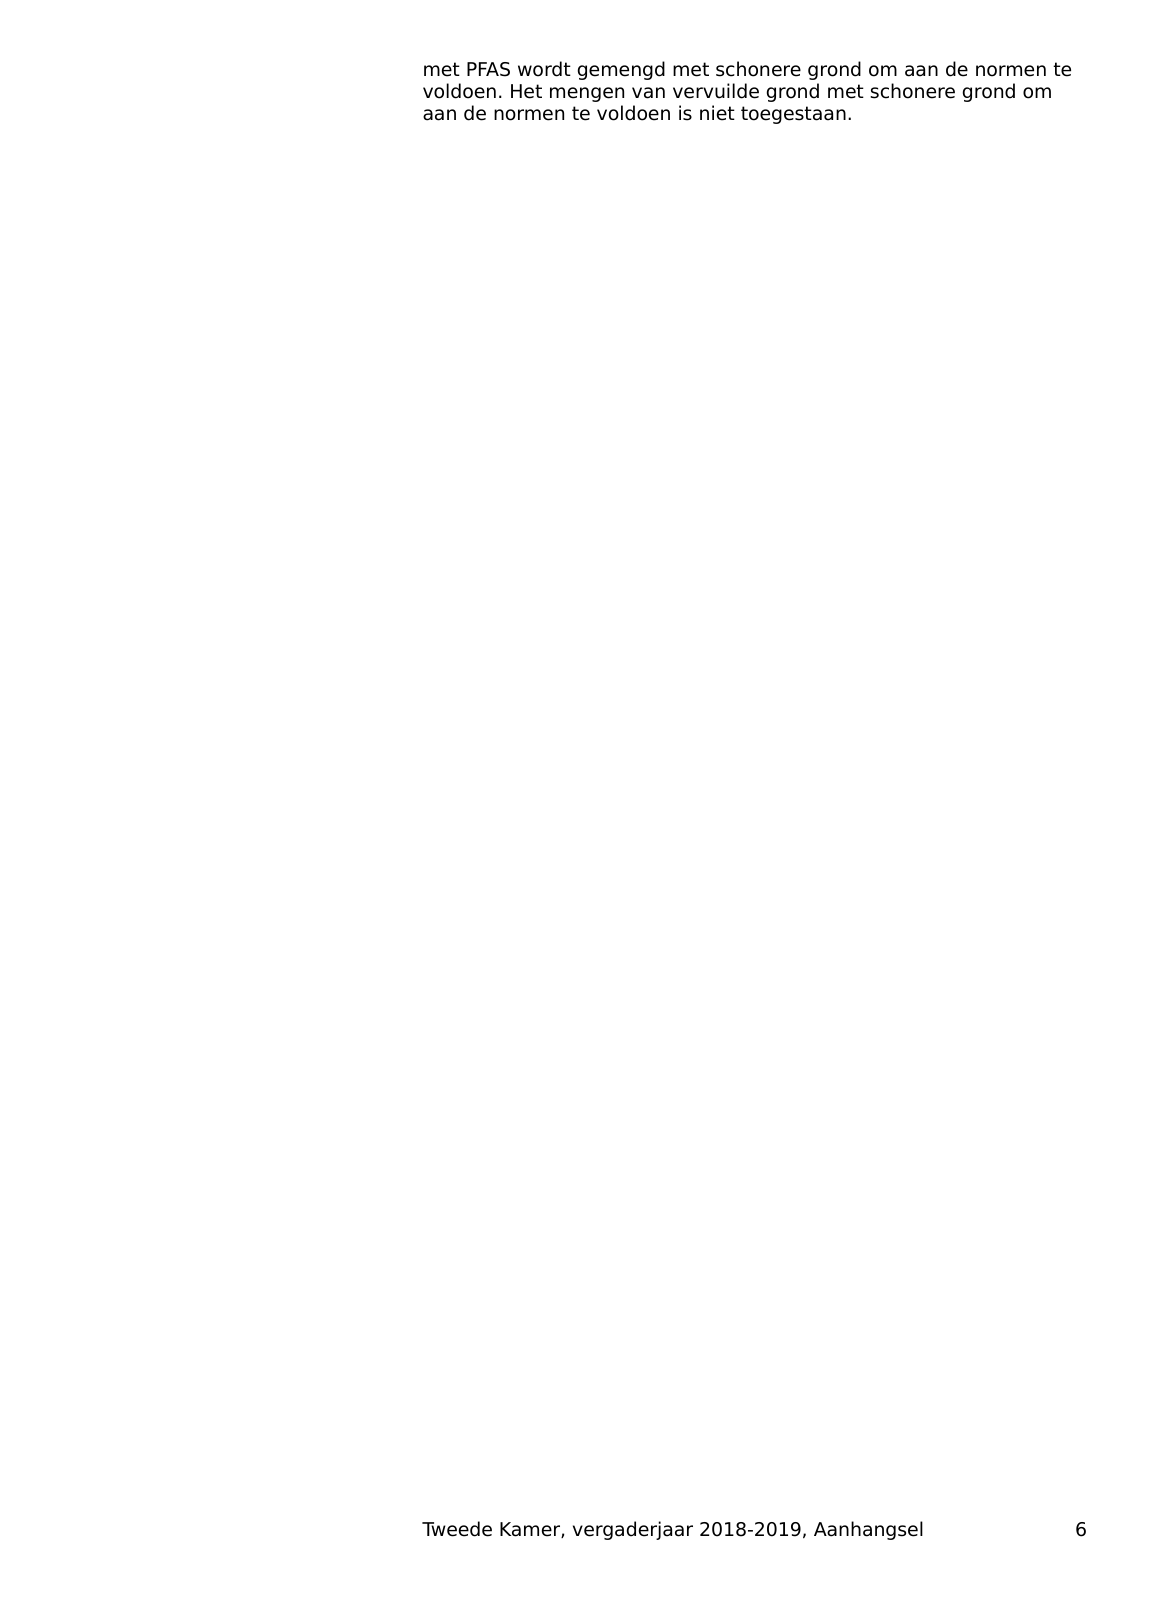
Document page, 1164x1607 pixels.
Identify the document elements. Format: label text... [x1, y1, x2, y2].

text met PFAS wordt gemengd met schonere grond om aan de normen te voldoen. Het mengen van vervuilde grond met schonere grond om aan de normen te voldoen is niet toegestaan. [422, 59, 1087, 125]
